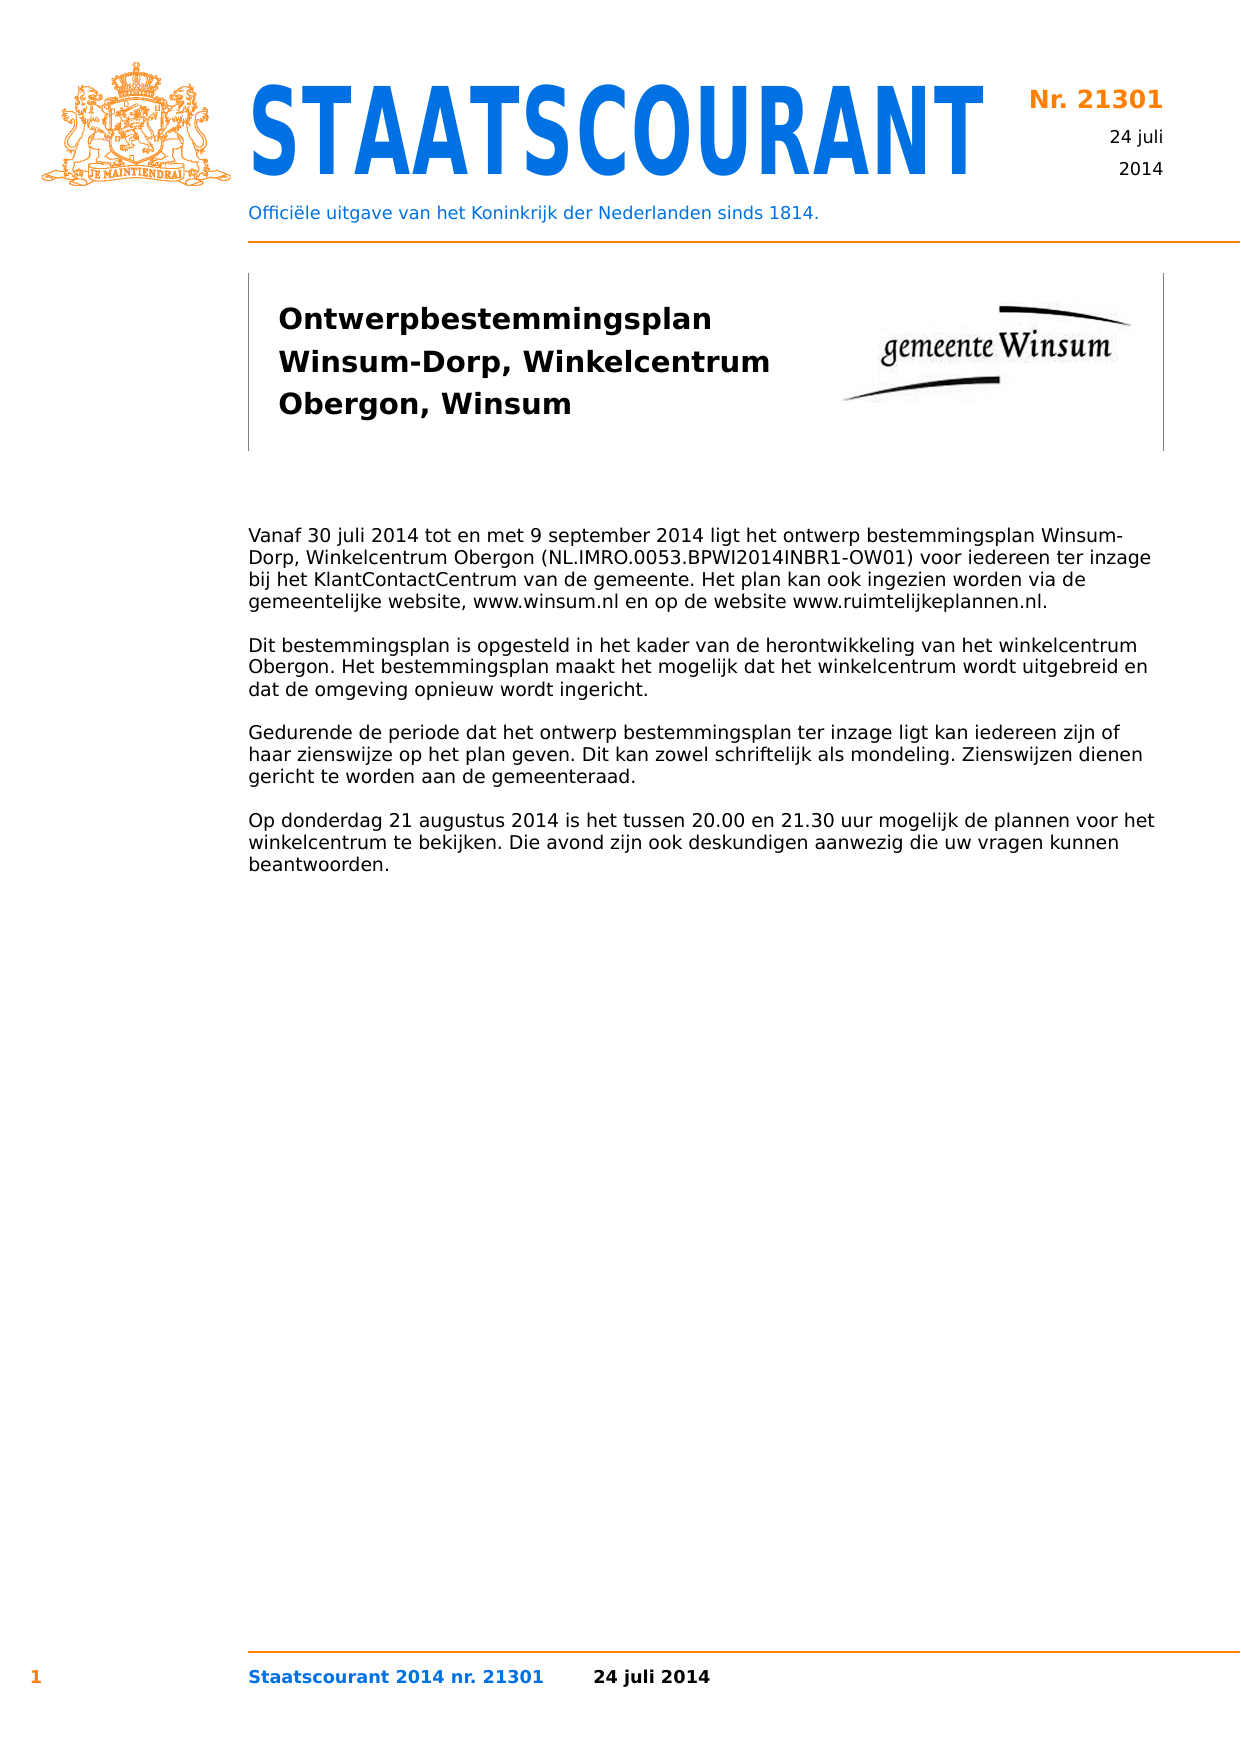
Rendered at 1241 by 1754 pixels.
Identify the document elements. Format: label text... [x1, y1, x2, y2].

table_cell Officiële uitgave van het Koninkrijk der Nederlanden sinds 1814. [248, 203, 1240, 241]
table_header STAATSCOURANT [248, 62, 998, 203]
text Vanaf 30 juli 2014 tot en met 9 september 2014 ligt het ontwerp bestemmingsplan Winsum-Dorp, Winkelcentrum Obergon (NL.IMRO.0053.BPWI2014INBR1-OW01) voor iedereen ter inzage bij het KlantContactCentrum van de gemeente. Het plan kan ook ingezien worden via de gemeentelijke website, www.winsum.nl en op de website www.ruimtelijkeplannen.nl. [248, 525, 1163, 613]
text Op donderdag 21 augustus 2014 is het tussen 20.00 en 21.30 uur mogelijk de plannen voor het winkelcentrum te bekijken. Die avond zijn ook deskundigen aanwezig die uw vragen kunnen beantwoorden. [248, 810, 1163, 876]
picture [838, 302, 1134, 403]
text Gedurende de periode dat het ontwerp bestemmingsplan ter inzage ligt kan iedereen zijn of haar zienswijze op het plan geven. Dit kan zowel schriftelijk als mondeling. Zienswijzen dienen gericht te worden aan de gemeenteraad. [248, 722, 1163, 788]
table_header [25, 62, 248, 241]
table_cell 2014 [998, 153, 1240, 203]
table_cell 24 juli [998, 121, 1240, 153]
subtitle Ontwerpbestemmingsplan Winsum-Dorp, Winkelcentrum Obergon, Winsum [249, 273, 1163, 451]
table_header Nr. 21301 [998, 62, 1240, 121]
text Dit bestemmingsplan is opgesteld in het kader van de herontwikkeling van het winkelcentrum Obergon. Het bestemmingsplan maakt het mogelijk dat het winkelcentrum wordt uitgebreid en dat de omgeving opnieuw wordt ingericht. [248, 634, 1163, 700]
picture [41, 62, 231, 186]
